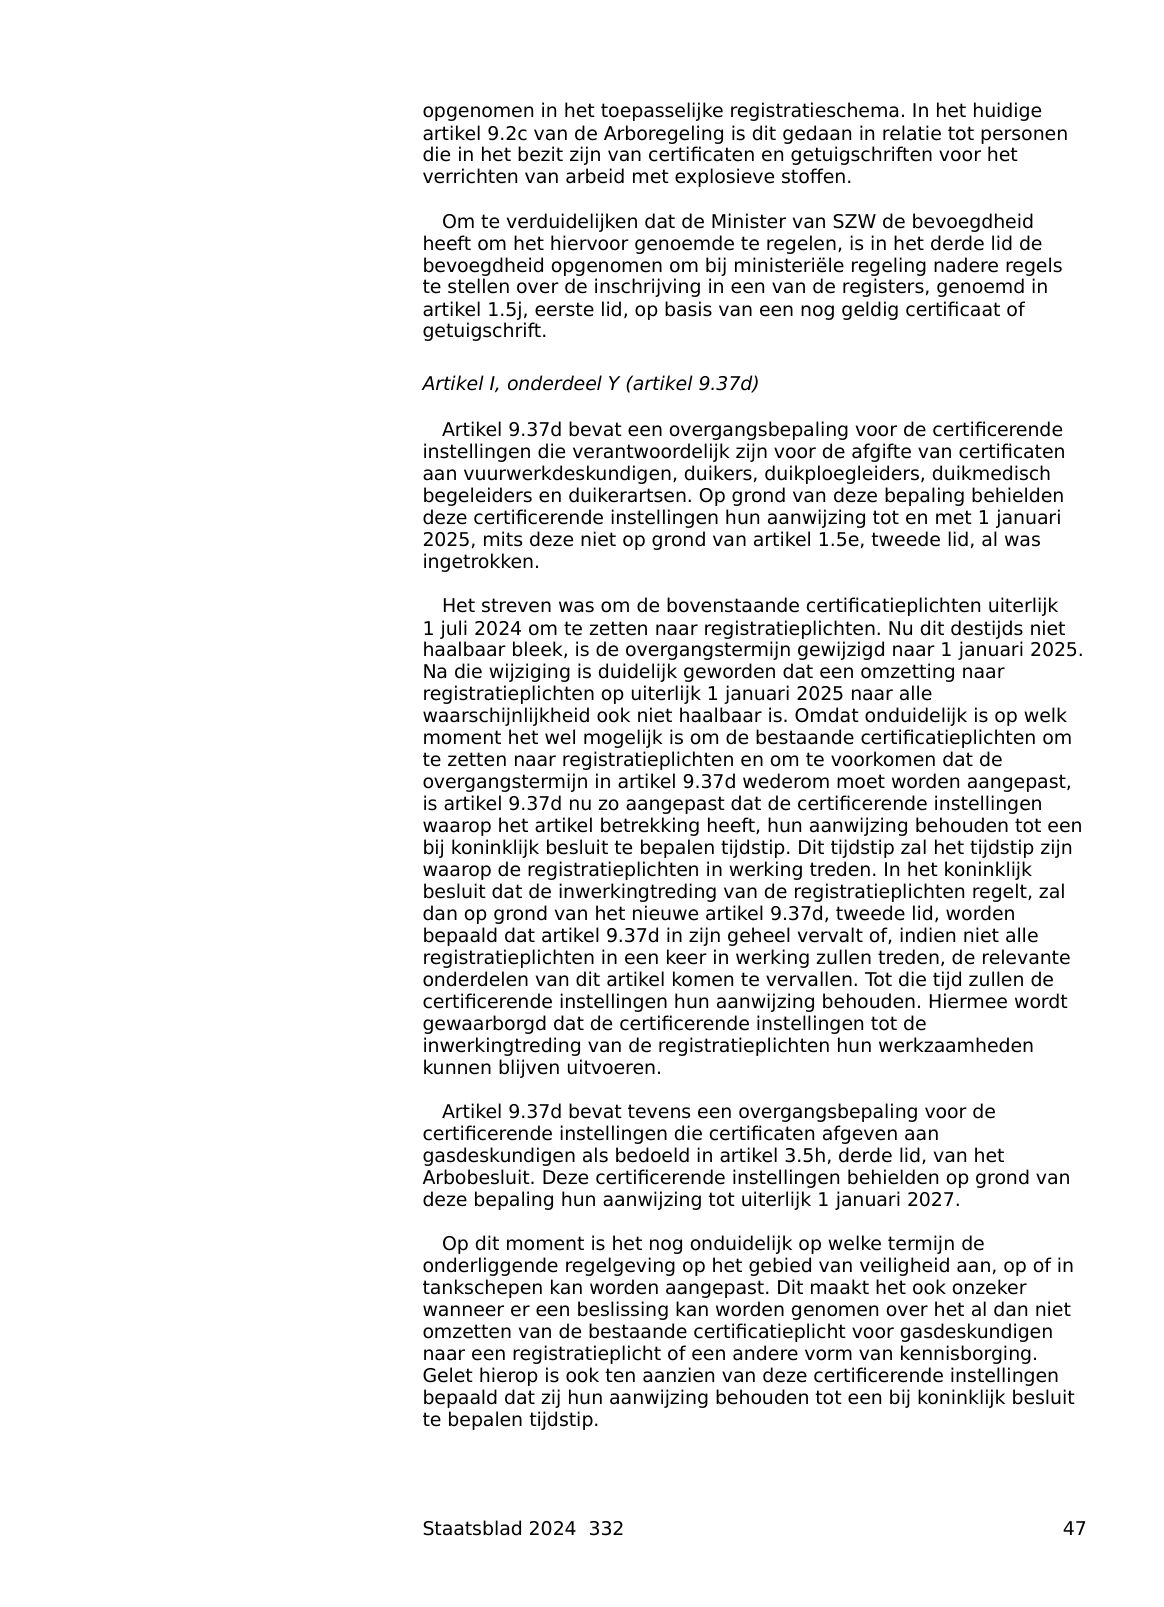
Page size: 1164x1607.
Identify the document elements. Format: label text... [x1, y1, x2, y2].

text Op dit moment is het nog onduidelijk op welke termijn de onderliggende regelgeving op het gebied van veiligheid aan, op of in tankschepen kan worden aangepast. Dit maakt het ook onzeker wanneer er een beslissing kan worden genomen over het al dan niet omzetten van de bestaande certificatieplicht voor gasdeskundigen naar een registratieplicht of een andere vorm van kennisborging. Gelet hierop is ook ten aanzien van deze certificerende instellingen bepaald dat zij hun aanwijzing behouden tot een bij koninklijk besluit te bepalen tijdstip. [422, 1233, 1087, 1431]
subtitle Artikel I, onderdeel Y (artikel 9.37d) [422, 372, 1087, 394]
text Artikel 9.37d bevat een overgangsbepaling voor de certificerende instellingen die verantwoordelijk zijn voor de afgifte van certificaten aan vuurwerkdeskundigen, duikers, duikploegleiders, duikmedisch begeleiders en duikerartsen. Op grond van deze bepaling behielden deze certificerende instellingen hun aanwijzing tot en met 1 januari 2025, mits deze niet op grond van artikel 1.5e, tweede lid, al was ingetrokken. [422, 419, 1087, 573]
text opgenomen in het toepasselijke registratieschema. In het huidige artikel 9.2c van de Arboregeling is dit gedaan in relatie tot personen die in het bezit zijn van certificaten en getuigschriften voor het verrichten van arbeid met explosieve stoffen. [422, 100, 1087, 188]
text Het streven was om de bovenstaande certificatieplichten uiterlijk 1 juli 2024 om te zetten naar registratieplichten. Nu dit destijds niet haalbaar bleek, is de overgangstermijn gewijzigd naar 1 januari 2025. Na die wijziging is duidelijk geworden dat een omzetting naar registratieplichten op uiterlijk 1 januari 2025 naar alle waarschijnlijkheid ook niet haalbaar is. Omdat onduidelijk is op welk moment het wel mogelijk is om de bestaande certificatieplichten om te zetten naar registratieplichten en om te voorkomen dat de overgangstermijn in artikel 9.37d wederom moet worden aangepast, is artikel 9.37d nu zo aangepast dat de certificerende instellingen waarop het artikel betrekking heeft, hun aanwijzing behouden tot een bij koninklijk besluit te bepalen tijdstip. Dit tijdstip zal het tijdstip zijn waarop de registratieplichten in werking treden. In het koninklijk besluit dat de inwerkingtreding van de registratieplichten regelt, zal dan op grond van het nieuwe artikel 9.37d, tweede lid, worden bepaald dat artikel 9.37d in zijn geheel vervalt of, indien niet alle registratieplichten in een keer in werking zullen treden, de relevante onderdelen van dit artikel komen te vervallen. Tot die tijd zullen de certificerende instellingen hun aanwijzing behouden. Hiermee wordt gewaarborgd dat de certificerende instellingen tot de inwerkingtreding van de registratieplichten hun werkzaamheden kunnen blijven uitvoeren. [422, 595, 1087, 1079]
text Om te verduidelijken dat de Minister van SZW de bevoegdheid heeft om het hiervoor genoemde te regelen, is in het derde lid de bevoegdheid opgenomen om bij ministeriële regeling nadere regels te stellen over de inschrijving in een van de registers, genoemd in artikel 1.5j, eerste lid, op basis van een nog geldig certificaat of getuigschrift. [422, 211, 1087, 342]
text Artikel 9.37d bevat tevens een overgangsbepaling voor de certificerende instellingen die certificaten afgeven aan gasdeskundigen als bedoeld in artikel 3.5h, derde lid, van het Arbobesluit. Deze certificerende instellingen behielden op grond van deze bepaling hun aanwijzing tot uiterlijk 1 januari 2027. [422, 1101, 1087, 1211]
